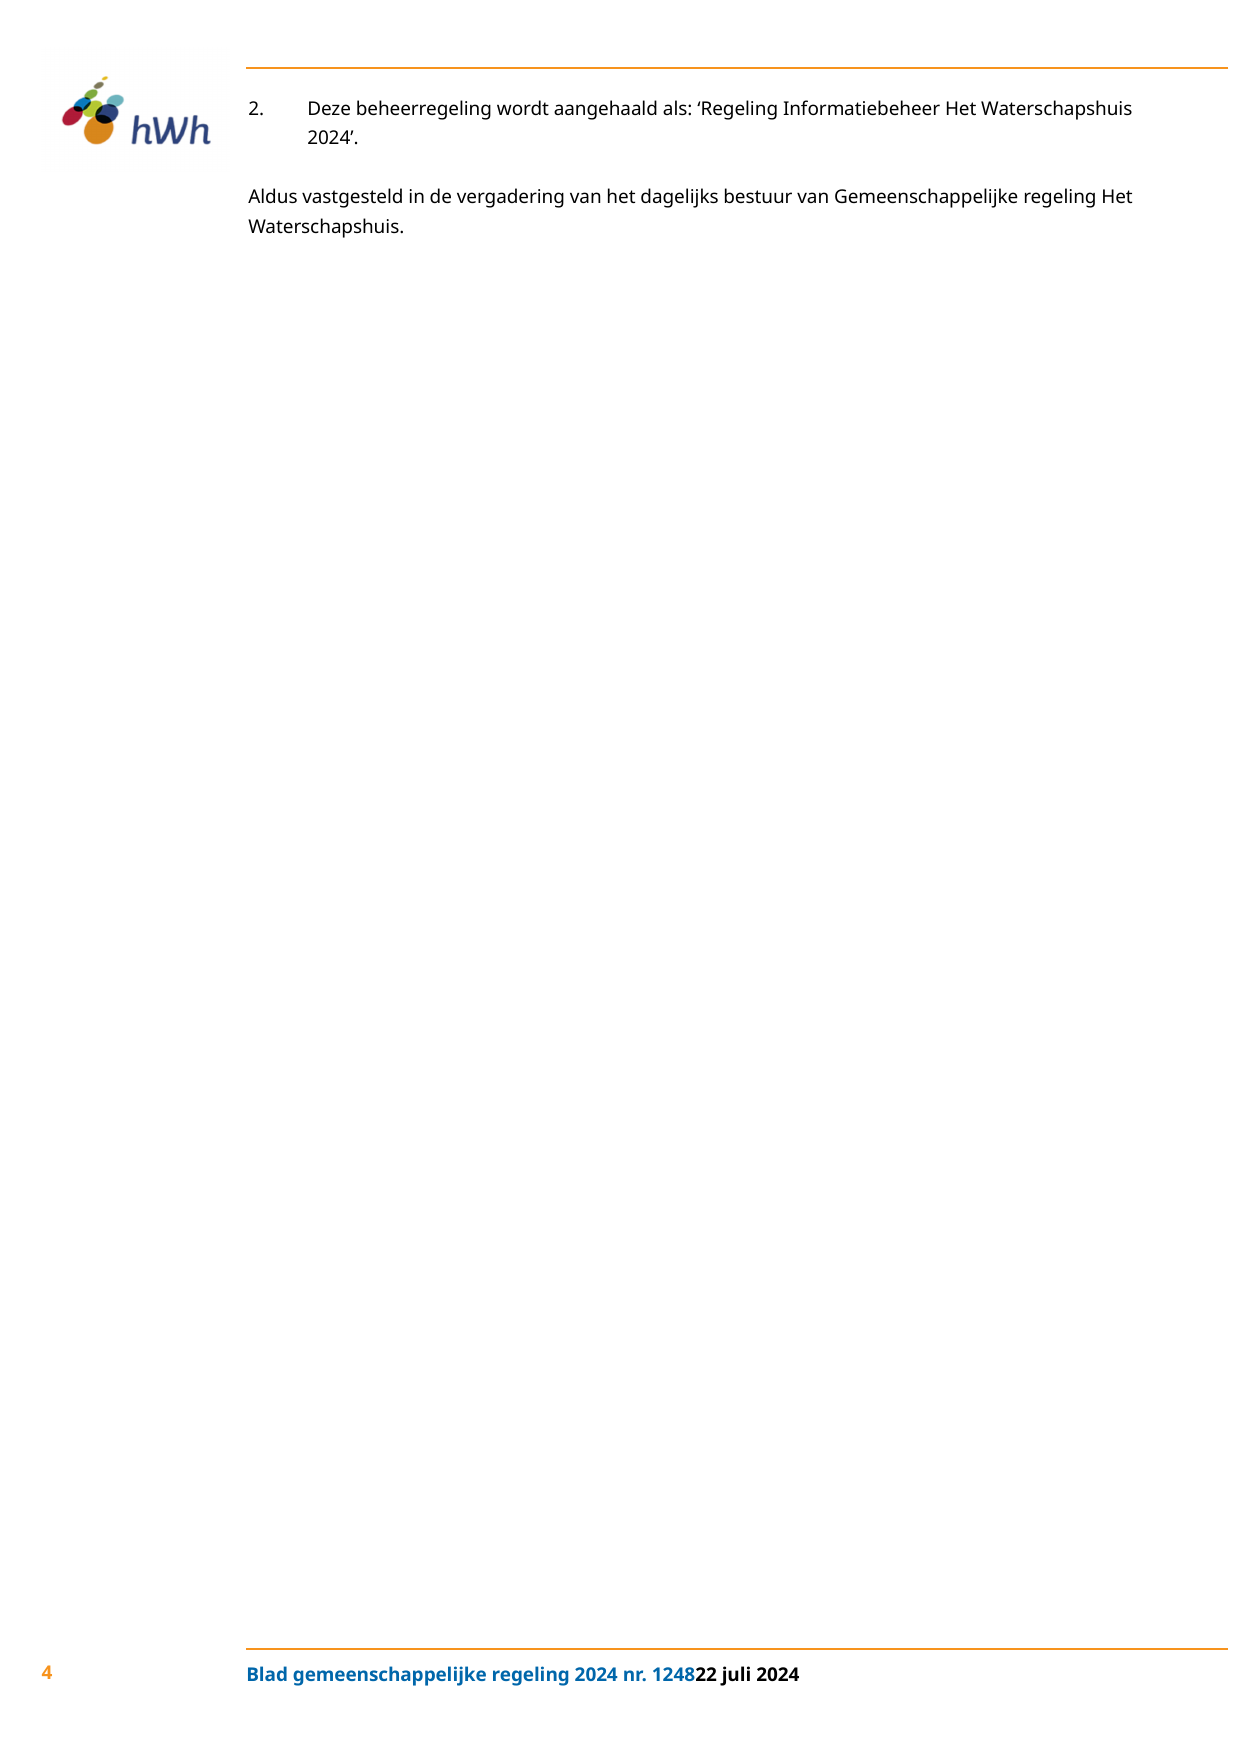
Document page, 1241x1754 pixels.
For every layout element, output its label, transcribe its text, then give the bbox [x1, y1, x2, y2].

list Deze beheerregeling wordt aangehaald als: ‘Regeling Informatiebeheer Het Waterschapshuis 2024’. [248, 95, 1152, 150]
text Aldus vastgesteld in de vergadering van het dagelijks bestuur van Gemeenschappelijke regeling Het Waterschapshuis. [248, 183, 1152, 239]
picture [41, 47, 231, 172]
